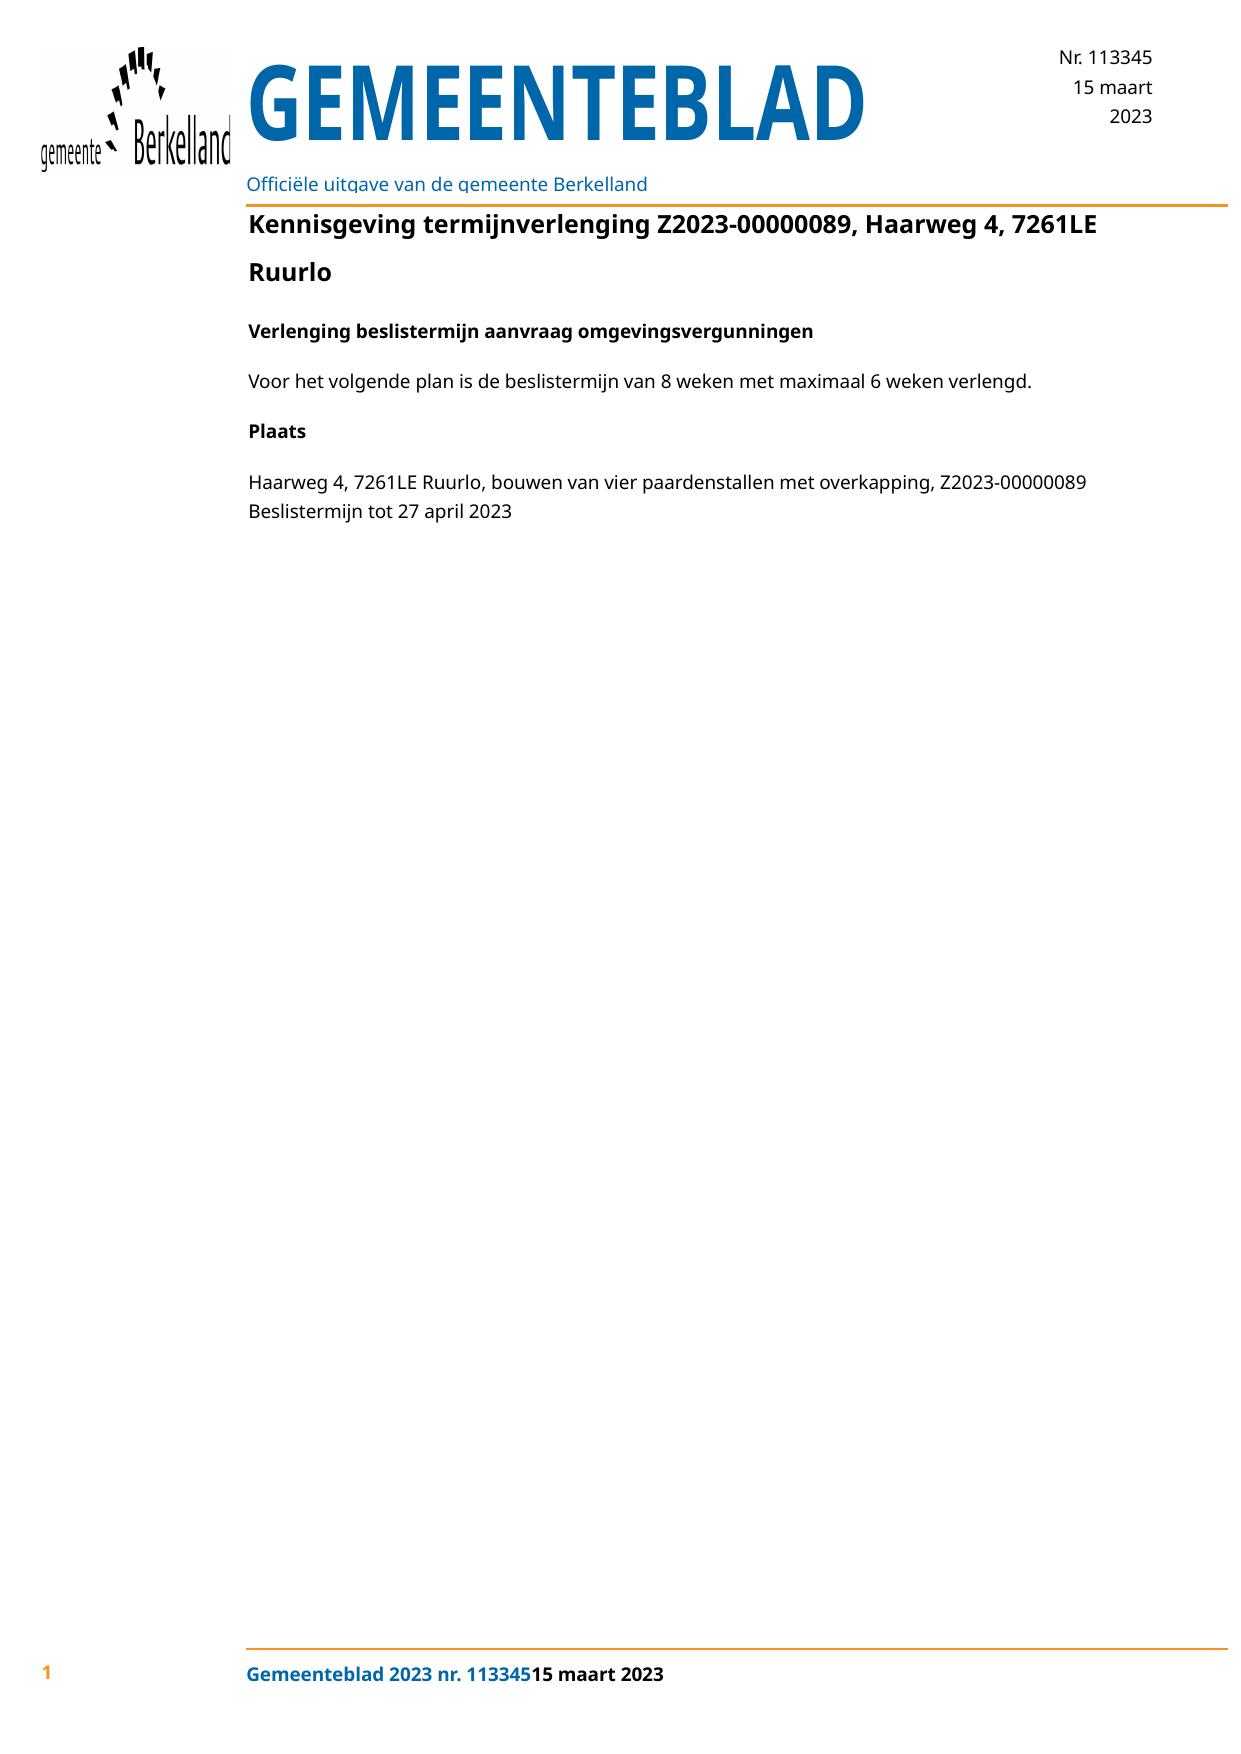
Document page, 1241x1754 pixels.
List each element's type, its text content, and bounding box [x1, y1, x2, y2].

text Plaats [248, 419, 1152, 444]
text Verlenging beslistermijn aanvraag omgevingsvergunningen [248, 318, 1152, 344]
text Haarweg 4, 7261LE Ruurlo, bouwen van vier paardenstallen met overkapping, Z2023-00000089 Beslistermijn tot 27 april 2023 [248, 469, 1152, 524]
text Voor het volgende plan is de beslistermijn van 8 weken met maximaal 6 weken verlengd. [248, 368, 1152, 394]
text Kennisgeving termijnverlenging Z2023-00000089, Haarweg 4, 7261LE Ruurlo [248, 207, 1152, 288]
picture [41, 47, 231, 172]
